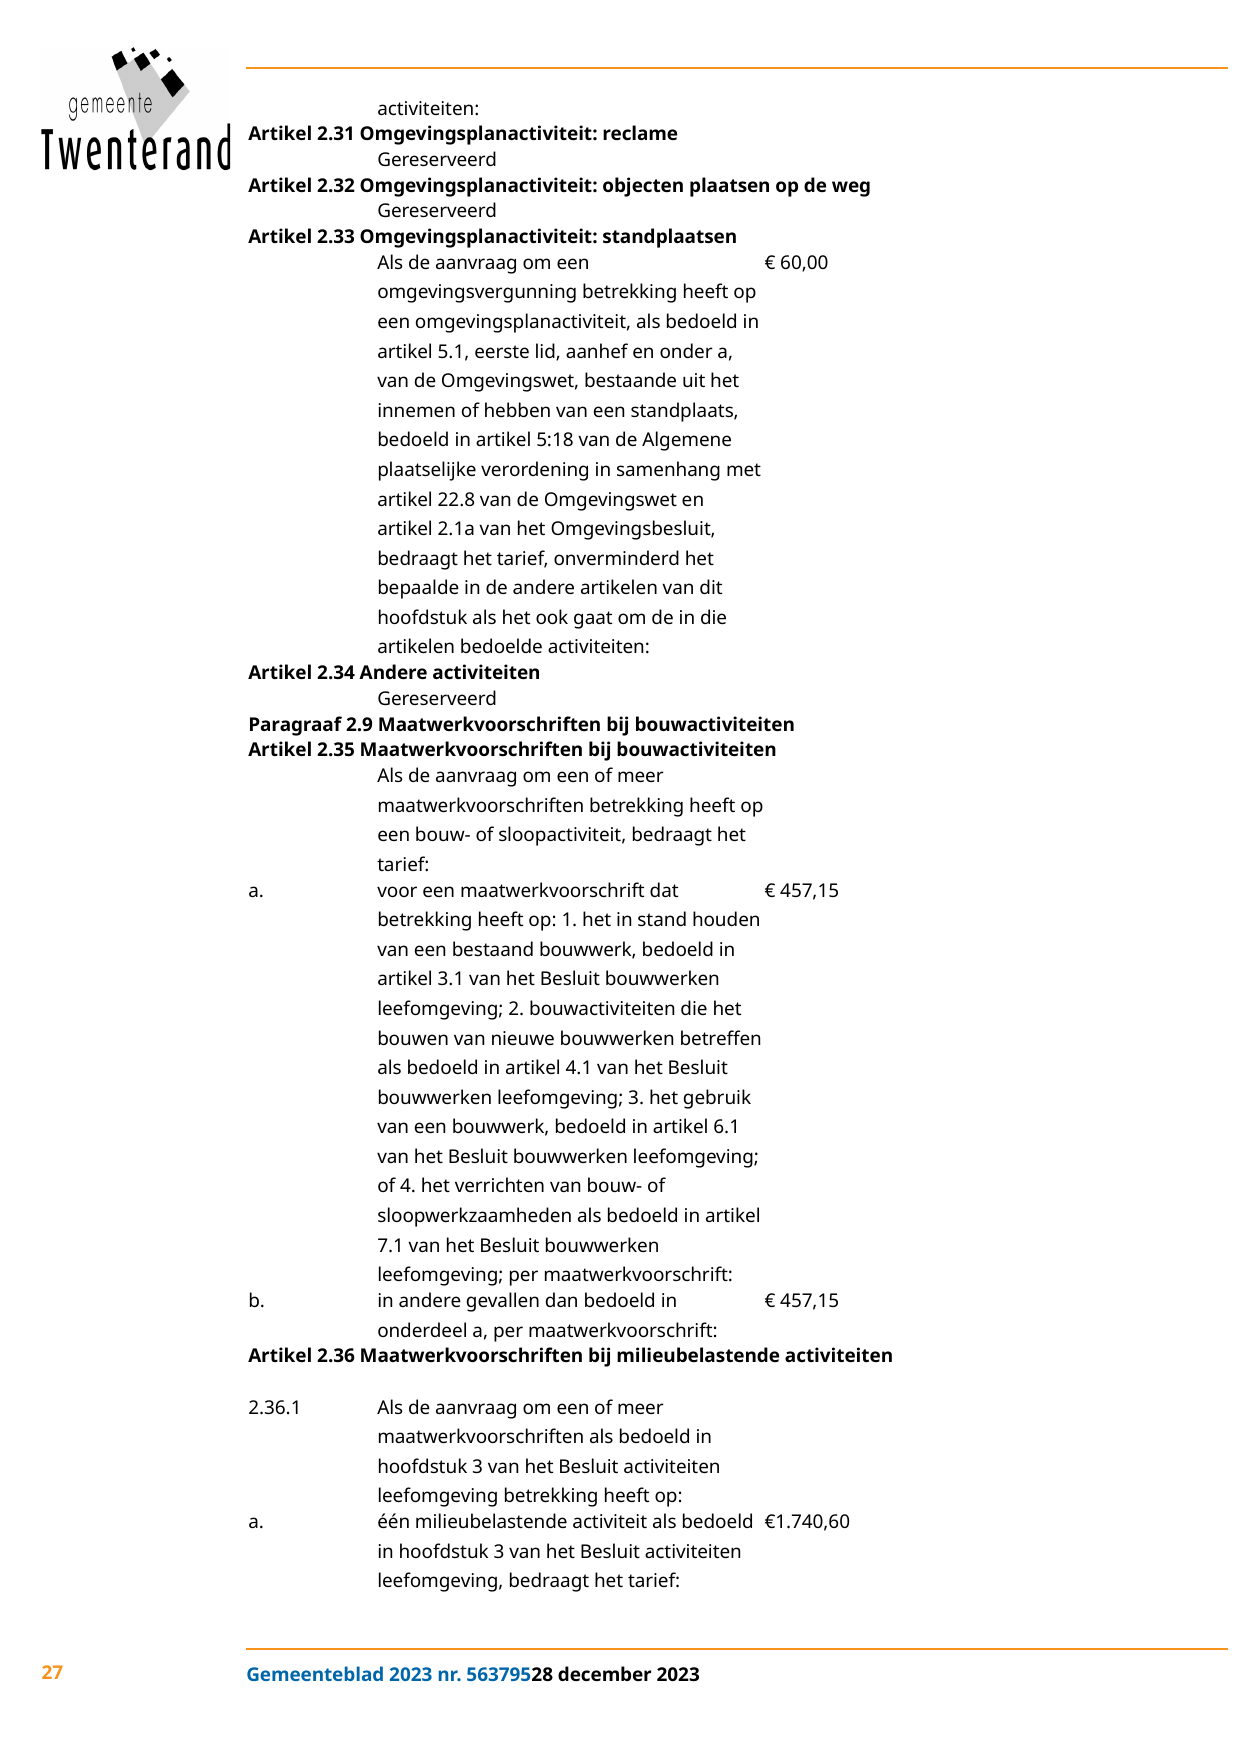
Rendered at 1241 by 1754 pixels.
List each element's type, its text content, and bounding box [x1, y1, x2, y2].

table_cell Gereserveerd [377, 146, 764, 172]
table_cell Artikel 2.33 Omgevingsplanactiviteit: standplaatsen [248, 224, 1022, 249]
table_cell Gereserveerd [377, 685, 764, 711]
table_cell € 457,15 [764, 877, 1022, 1287]
table_cell [1023, 198, 1152, 223]
table_cell [1023, 95, 1152, 121]
table_cell €1.740,60 [764, 1509, 1022, 1593]
table_cell a. [248, 877, 377, 1287]
table_cell [248, 763, 377, 877]
table_cell € 60,00 [764, 249, 1022, 659]
table_cell [764, 685, 1022, 711]
table_cell [248, 95, 377, 121]
table_cell [1023, 877, 1152, 1287]
table_cell Artikel 2.32 Omgevingsplanactiviteit: objecten plaatsen op de weg [248, 172, 1022, 198]
picture [41, 47, 231, 172]
table_cell 2.36.1 [248, 1394, 377, 1508]
table_cell [248, 198, 377, 223]
table_cell Als de aanvraag om een of meer maatwerkvoorschriften betrekking heeft op een bouw- of sloopactiviteit, bedraagt het tarief: [377, 763, 764, 877]
table_cell [764, 763, 1022, 877]
table_cell [1023, 1394, 1152, 1508]
table_cell Artikel 2.31 Omgevingsplanactiviteit: reclame [248, 121, 1022, 146]
table_cell één milieubelastende activiteit als bedoeld in hoofdstuk 3 van het Besluit activiteiten leefomgeving, bedraagt het tarief: [377, 1509, 764, 1593]
table_cell [764, 1368, 1022, 1394]
table_cell [248, 685, 377, 711]
table_cell [1023, 1368, 1152, 1394]
table_cell [764, 1394, 1022, 1508]
table_cell [377, 1368, 764, 1394]
table_cell [1023, 249, 1152, 659]
table_cell activiteiten: [377, 95, 764, 121]
table_cell [764, 198, 1022, 223]
table_cell [764, 146, 1022, 172]
table_cell Paragraaf 2.9 Maatwerkvoorschriften bij bouwactiviteiten [248, 711, 1152, 737]
table_cell a. [248, 1509, 377, 1593]
table_cell Als de aanvraag om een of meer maatwerkvoorschriften als bedoeld in hoofdstuk 3 van het Besluit activiteiten leefomgeving betrekking heeft op: [377, 1394, 764, 1508]
table_cell Gereserveerd [377, 198, 764, 223]
table_cell [1023, 1509, 1152, 1593]
table_cell b. [248, 1287, 377, 1342]
table_cell in andere gevallen dan bedoeld in onderdeel a, per maatwerkvoorschrift: [377, 1287, 764, 1342]
table_cell [1023, 146, 1152, 172]
table_cell [764, 95, 1022, 121]
table_cell Artikel 2.36 Maatwerkvoorschriften bij milieubelastende activiteiten [248, 1343, 1022, 1368]
table_cell € 457,15 [764, 1287, 1022, 1342]
table_cell Als de aanvraag om een omgevingsvergunning betrekking heeft op een omgevingsplanactiviteit, als bedoeld in artikel 5.1, eerste lid, aanhef en onder a, van de Omgevingswet, bestaande uit het innemen of hebben van een standplaats, bedoeld in artikel 5:18 van de Algemene plaatselijke verordening in samenhang met artikel 22.8 van de Omgevingswet en artikel 2.1a van het Omgevingsbesluit, bedraagt het tarief, onverminderd het bepaalde in de andere artikelen van dit hoofdstuk als het ook gaat om de in die artikelen bedoelde activiteiten: [377, 249, 764, 659]
table_cell Artikel 2.34 Andere activiteiten [248, 660, 1022, 685]
table_cell [1023, 763, 1152, 877]
table_cell [248, 146, 377, 172]
table_cell [1023, 685, 1152, 711]
table_cell Artikel 2.35 Maatwerkvoorschriften bij bouwactiviteiten [248, 737, 1022, 762]
table_cell [248, 249, 377, 659]
table_cell voor een maatwerkvoorschrift dat betrekking heeft op: 1. het in stand houden van een bestaand bouwwerk, bedoeld in artikel 3.1 van het Besluit bouwwerken leefomgeving; 2. bouwactiviteiten die het bouwen van nieuwe bouwwerken betreffen als bedoeld in artikel 4.1 van het Besluit bouwwerken leefomgeving; 3. het gebruik van een bouwwerk, bedoeld in artikel 6.1 van het Besluit bouwwerken leefomgeving; of 4. het verrichten van bouw- of sloopwerkzaamheden als bedoeld in artikel 7.1 van het Besluit bouwwerken leefomgeving; per maatwerkvoorschrift: [377, 877, 764, 1287]
table_cell [248, 1368, 377, 1394]
table_cell [1023, 1287, 1152, 1342]
